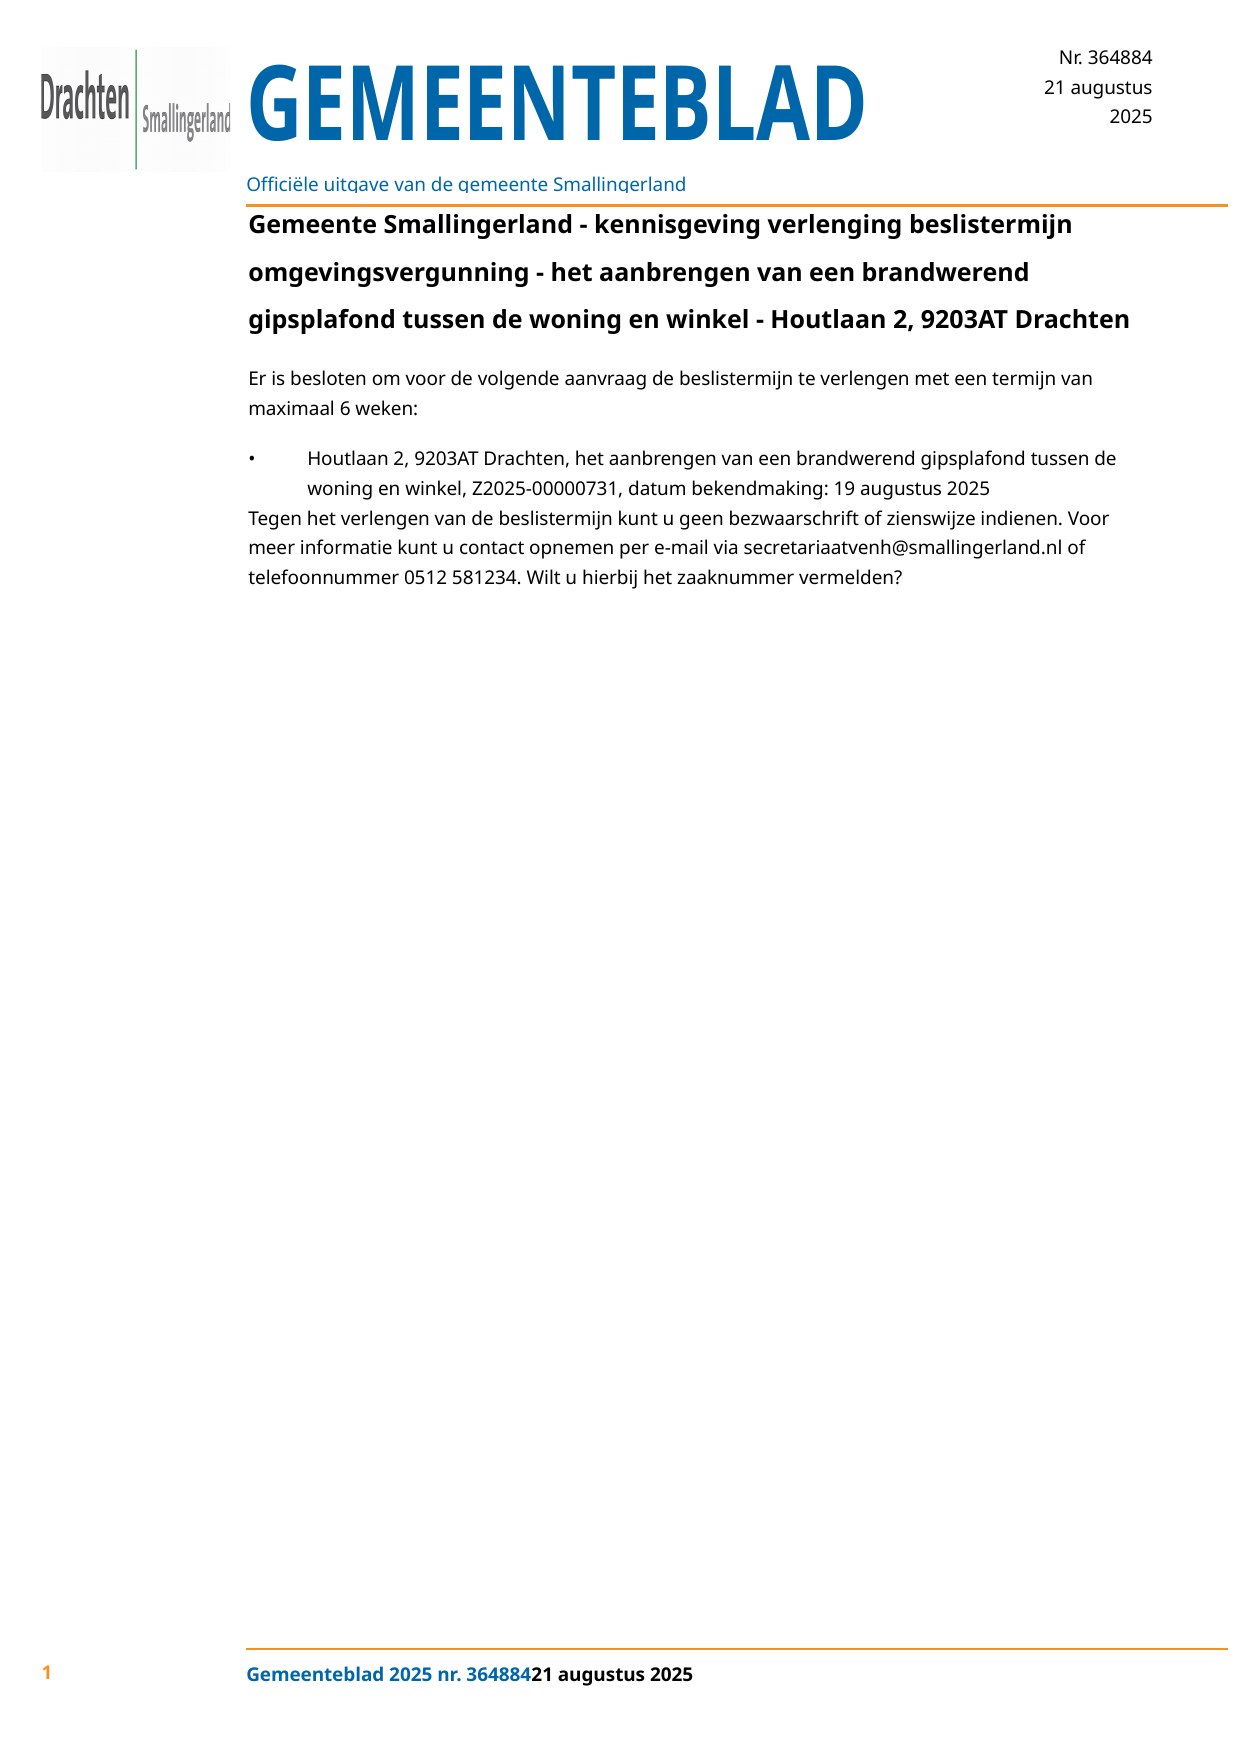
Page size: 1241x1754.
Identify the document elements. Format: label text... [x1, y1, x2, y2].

picture [41, 47, 231, 172]
text Tegen het verlengen van de beslistermijn kunt u geen bezwaarschrift of zienswijze indienen. Voor meer informatie kunt u contact opnemen per e-mail via secretariaatvenh@smallingerland.nl of telefoonnummer 0512 581234. Wilt u hierbij het zaaknummer vermelden? [248, 505, 1152, 589]
text Gemeente Smallingerland - kennisgeving verlenging beslistermijn omgevingsvergunning - het aanbrengen van een brandwerend gipsplafond tussen de woning en winkel - Houtlaan 2, 9203AT Drachten [248, 207, 1152, 336]
text Er is besloten om voor de volgende aanvraag de beslistermijn te verlengen met een termijn van maximaal 6 weken: [248, 366, 1152, 421]
list Houtlaan 2, 9203AT Drachten, het aanbrengen van een brandwerend gipsplafond tussen de woning en winkel, Z2025-00000731, datum bekendmaking: 19 augustus 2025 [248, 446, 1152, 501]
